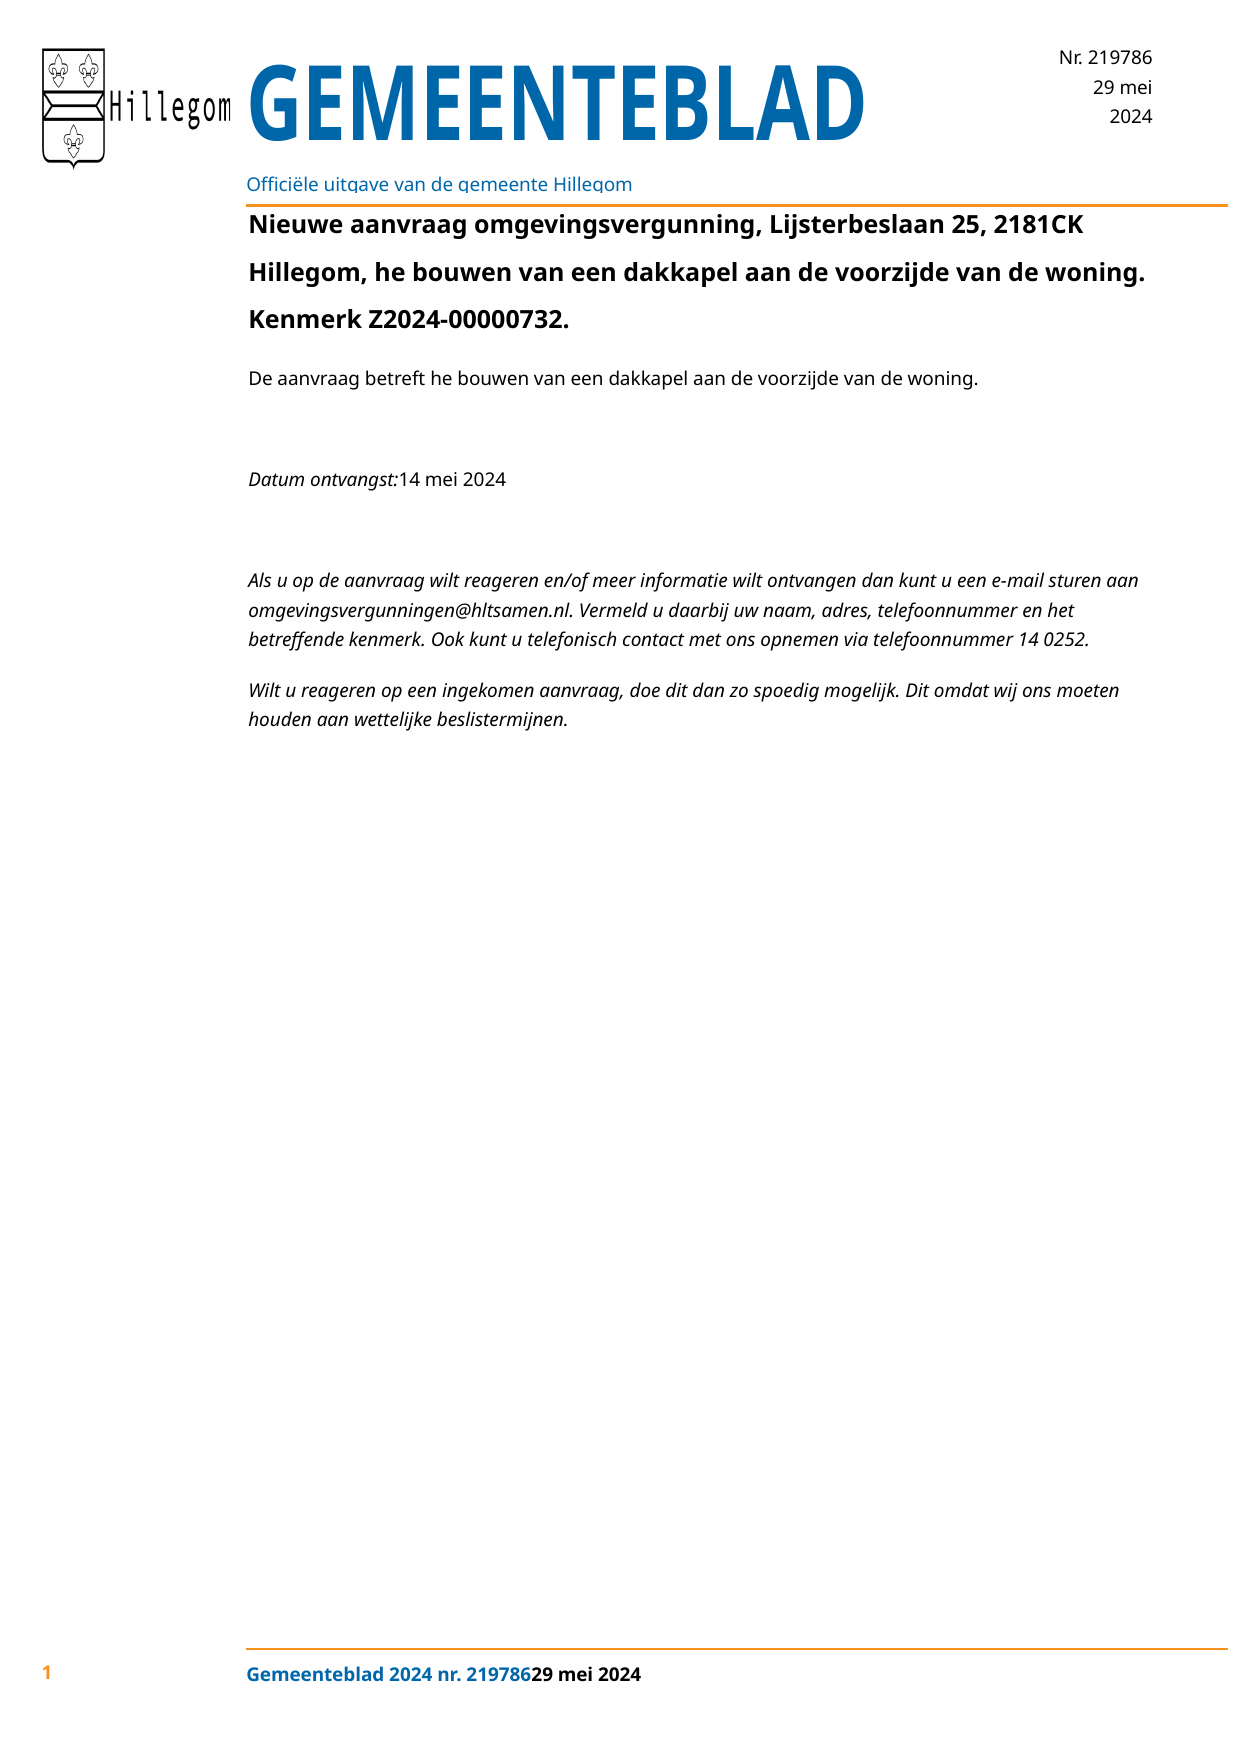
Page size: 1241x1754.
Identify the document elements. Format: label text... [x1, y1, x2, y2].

text Nieuwe aanvraag omgevingsvergunning, Lijsterbeslaan 25, 2181CK Hillegom, he bouwen van een dakkapel aan de voorzijde van de woning. Kenmerk Z2024-00000732. [248, 207, 1152, 336]
picture [41, 47, 231, 172]
text Wilt u reageren op een ingekomen aanvraag, doe dit dan zo spoedig mogelijk. Dit omdat wij ons moeten houden aan wettelijke beslistermijnen. [248, 677, 1152, 732]
text Als u op de aanvraag wilt reageren en/of meer informatie wilt ontvangen dan kunt u een e-mail sturen aan omgevingsvergunningen@hltsamen.nl. Vermeld u daarbij uw naam, adres, telefoonnummer en het betreffende kenmerk. Ook kunt u telefonisch contact met ons opnemen via telefoonnummer 14 0252. [248, 567, 1152, 652]
text De aanvraag betreft he bouwen van een dakkapel aan de voorzijde van de woning. [248, 366, 1152, 391]
text Datum ontvangst:14 mei 2024 [248, 466, 1152, 492]
